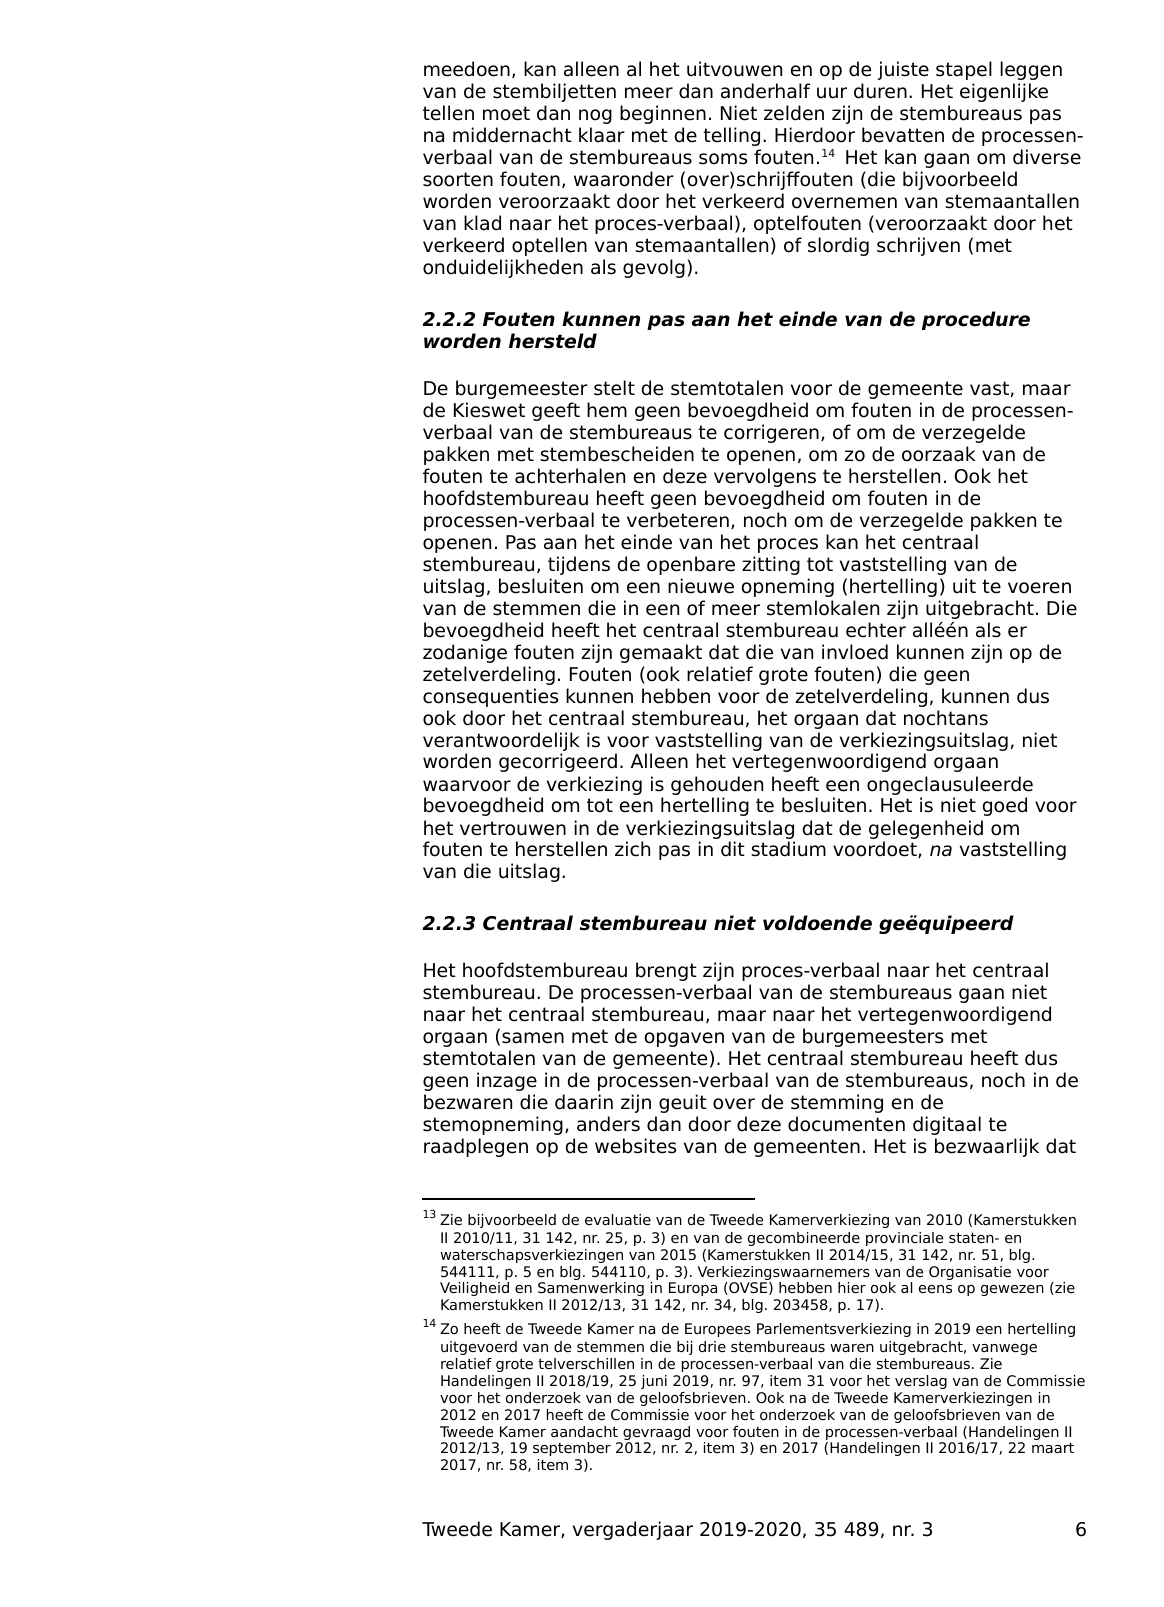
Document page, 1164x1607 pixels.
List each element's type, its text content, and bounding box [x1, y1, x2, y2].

text De burgemeester stelt de stemtotalen voor de gemeente vast, maar de Kieswet geeft hem geen bevoegdheid om fouten in de processen-verbaal van de stembureaus te corrigeren, of om de verzegelde pakken met stembescheiden te openen, om zo de oorzaak van de fouten te achterhalen en deze vervolgens te herstellen. Ook het hoofdstembureau heeft geen bevoegdheid om fouten in de processen-verbaal te verbeteren, noch om de verzegelde pakken te openen. Pas aan het einde van het proces kan het centraal stembureau, tijdens de openbare zitting tot vaststelling van de uitslag, besluiten om een nieuwe opneming (hertelling) uit te voeren van de stemmen die in een of meer stemlokalen zijn uitgebracht. Die bevoegdheid heeft het centraal stembureau echter alléén als er zodanige fouten zijn gemaakt dat die van invloed kunnen zijn op de zetelverdeling. Fouten (ook relatief grote fouten) die geen consequenties kunnen hebben voor de zetelverdeling, kunnen dus ook door het centraal stembureau, het orgaan dat nochtans verantwoordelijk is voor vaststelling van de verkiezingsuitslag, niet worden gecorrigeerd. Alleen het vertegenwoordigend orgaan waarvoor de verkiezing is gehouden heeft een ongeclausuleerde bevoegdheid om tot een hertelling te besluiten. Het is niet goed voor het vertrouwen in de verkiezingsuitslag dat de gelegenheid om fouten te herstellen zich pas in dit stadium voordoet, na vaststelling van die uitslag. [422, 378, 1087, 883]
text Zie bijvoorbeeld de evaluatie van de Tweede Kamerverkiezing van 2010 (Kamerstukken II 2010/11, 31 142, nr. 25, p. 3) en van de gecombineerde provinciale staten- en waterschapsverkiezingen van 2015 (Kamerstukken II 2014/15, 31 142, nr. 51, blg. 544111, p. 5 en blg. 544110, p. 3). Verkiezingswaarnemers van de Organisatie voor Veiligheid en Samenwerking in Europa (OVSE) hebben hier ook al eens op gewezen (zie Kamerstukken II 2012/13, 31 142, nr. 34, blg. 203458, p. 17). [422, 1208, 1087, 1314]
subtitle 2.2.3 Centraal stembureau niet voldoende geëquipeerd [422, 913, 1087, 935]
text Zo heeft de Tweede Kamer na de Europees Parlementsverkiezing in 2019 een hertelling uitgevoerd van de stemmen die bij drie stembureaus waren uitgebracht, vanwege relatief grote telverschillen in de processen-verbaal van die stembureaus. Zie Handelingen II 2018/19, 25 juni 2019, nr. 97, item 31 voor het verslag van de Commissie voor het onderzoek van de geloofsbrieven. Ook na de Tweede Kamerverkiezingen in 2012 en 2017 heeft de Commissie voor het onderzoek van de geloofsbrieven van de Tweede Kamer aandacht gevraagd voor fouten in de processen-verbaal (Handelingen II 2012/13, 19 september 2012, nr. 2, item 3) en 2017 (Handelingen II 2016/17, 22 maart 2017, nr. 58, item 3). [422, 1317, 1087, 1474]
subtitle 2.2.2 Fouten kunnen pas aan het einde van de procedure worden hersteld [422, 309, 1087, 353]
text Het hoofdstembureau brengt zijn proces-verbaal naar het centraal stembureau. De processen-verbaal van de stembureaus gaan niet naar het centraal stembureau, maar naar het vertegenwoordigend orgaan (samen met de opgaven van de burgemeesters met stemtotalen van de gemeente). Het centraal stembureau heeft dus geen inzage in de processen-verbaal van de stembureaus, noch in de bezwaren die daarin zijn geuit over de stemming en de stemopneming, anders dan door deze documenten digitaal te raadplegen op de websites van de gemeenten. Het is bezwaarlijk dat [422, 960, 1087, 1158]
text meedoen, kan alleen al het uitvouwen en op de juiste stapel leggen van de stembiljetten meer dan anderhalf uur duren. Het eigenlijke tellen moet dan nog beginnen. Niet zelden zijn de stembureaus pas na middernacht klaar met de telling. Hierdoor bevatten de processen-verbaal van de stembureaus soms fouten. Het kan gaan om diverse soorten fouten, waaronder (over)schrijffouten (die bijvoorbeeld worden veroorzaakt door het verkeerd overnemen van stemaantallen van klad naar het proces-verbaal), optelfouten (veroorzaakt door het verkeerd optellen van stemaantallen) of slordig schrijven (met onduidelijkheden als gevolg). [422, 59, 1087, 279]
